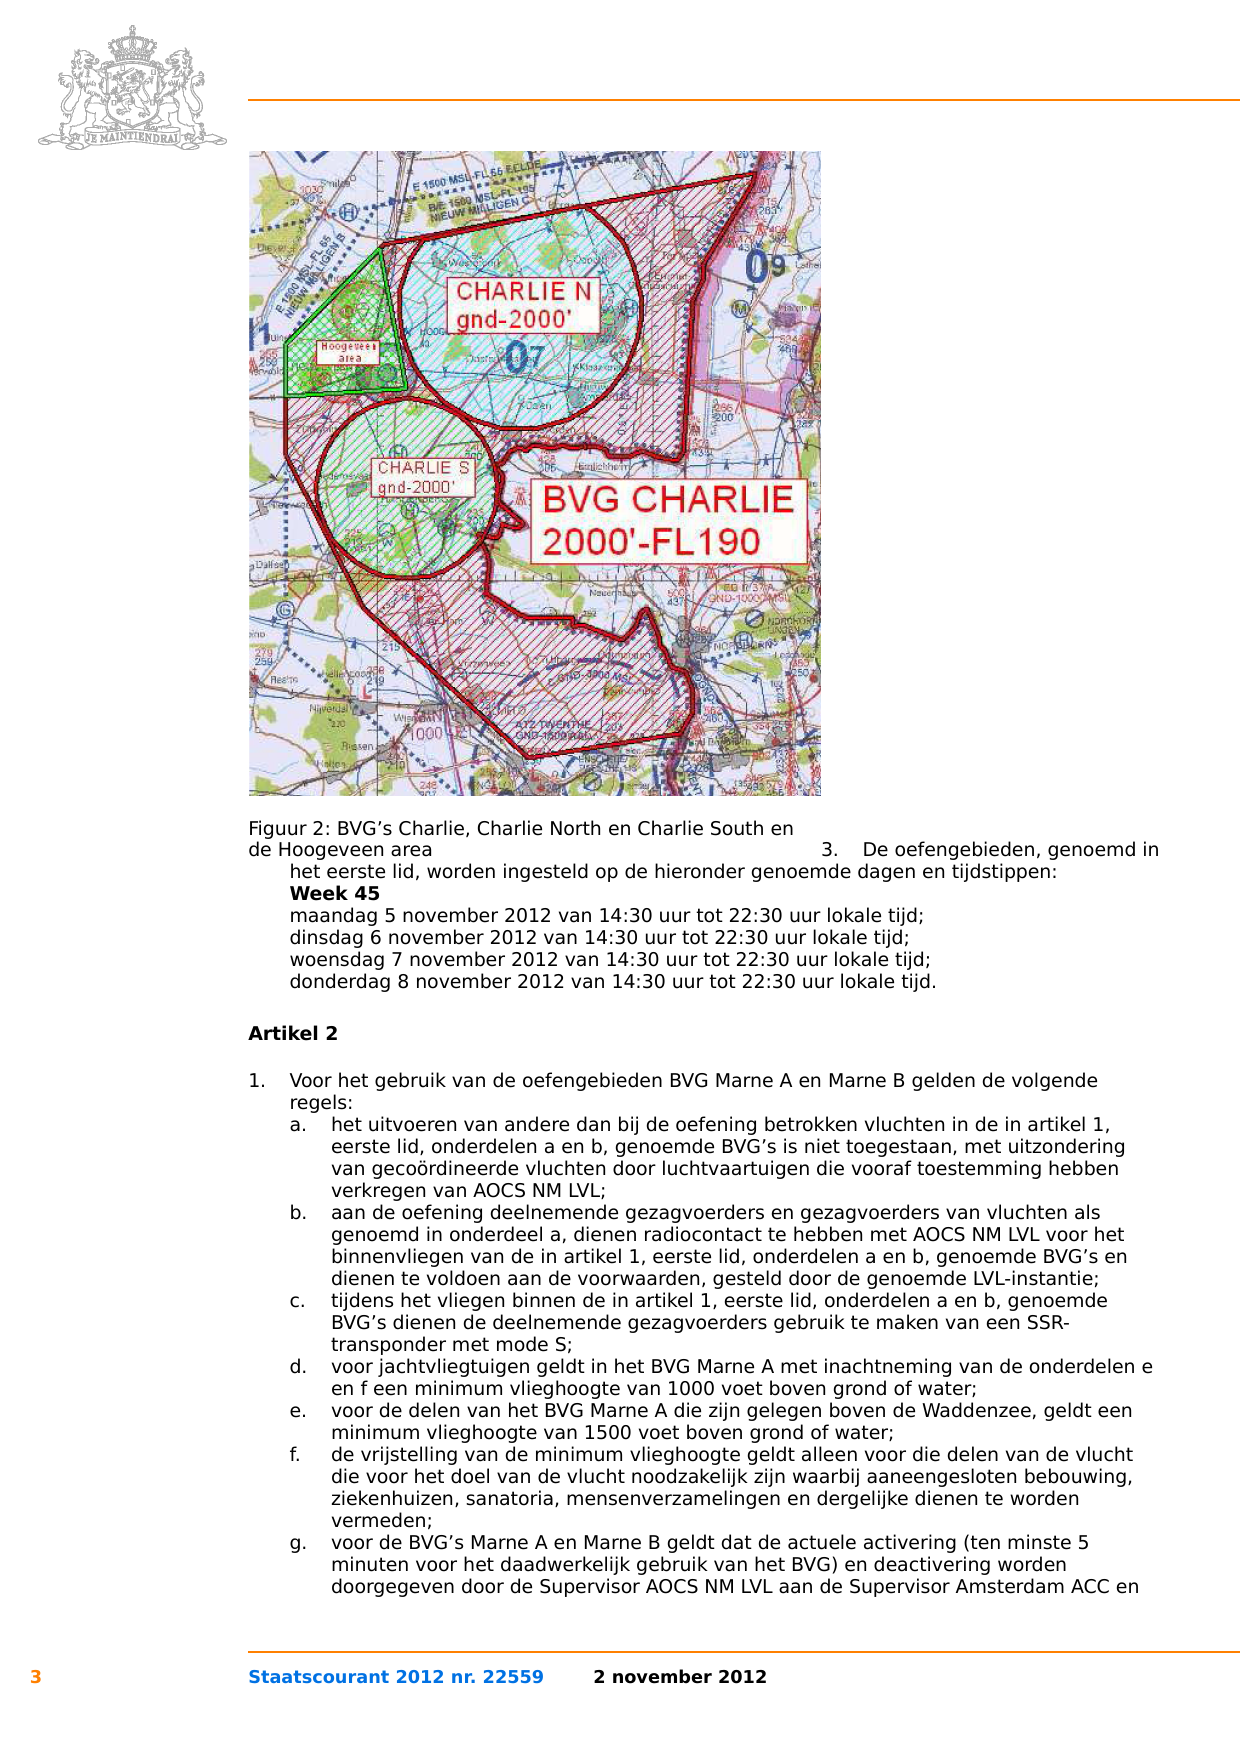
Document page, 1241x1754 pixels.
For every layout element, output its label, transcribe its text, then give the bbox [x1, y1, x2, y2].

text woensdag 7 november 2012 van 14:30 uur tot 22:30 uur lokale tijd; [289, 949, 1163, 971]
picture [38, 25, 227, 150]
text c. tijdens het vliegen binnen de in artikel 1, eerste lid, onderdelen a en b, genoemde BVG’s dienen de deelnemende gezagvoerders gebruik te maken van een SSR-transponder met mode S; [289, 1290, 1163, 1356]
text a. het uitvoeren van andere dan bij de oefening betrokken vluchten in de in artikel 1, eerste lid, onderdelen a en b, genoemde BVG’s is niet toegestaan, met uitzondering van gecoördineerde vluchten door luchtvaartuigen die vooraf toestemming hebben verkregen van AOCS NM LVL; [289, 1114, 1163, 1202]
text dinsdag 6 november 2012 van 14:30 uur tot 22:30 uur lokale tijd; [289, 927, 1163, 949]
text b. aan de oefening deelnemende gezagvoerders en gezagvoerders van vluchten als genoemd in onderdeel a, dienen radiocontact te hebben met AOCS NM LVL voor het binnenvliegen van de in artikel 1, eerste lid, onderdelen a en b, genoemde BVG’s en dienen te voldoen aan de voorwaarden, gesteld door de genoemde LVL-instantie; [289, 1202, 1163, 1290]
text Week 45 [289, 883, 1163, 905]
text donderdag 8 november 2012 van 14:30 uur tot 22:30 uur lokale tijd. [289, 971, 1163, 993]
text f. de vrijstelling van de minimum vlieghoogte geldt alleen voor die delen van de vlucht die voor het doel van de vlucht noodzakelijk zijn waarbij aaneengesloten bebouwing, ziekenhuizen, sanatoria, mensenverzamelingen en dergelijke dienen te worden vermeden; [289, 1444, 1163, 1532]
text 3. De oefengebieden, genoemd in het eerste lid, worden ingesteld op de hieronder genoemde dagen en tijdstippen: [248, 839, 1163, 883]
text d. voor jachtvliegtuigen geldt in het BVG Marne A met inachtneming van de onderdelen e en f een minimum vlieghoogte van 1000 voet boven grond of water; [289, 1356, 1163, 1400]
text g. voor de BVG’s Marne A en Marne B geldt dat de actuele activering (ten minste 5 minuten voor het daadwerkelijk gebruik van het BVG) en deactivering worden doorgegeven door de Supervisor AOCS NM LVL aan de Supervisor Amsterdam ACC en [289, 1532, 1163, 1598]
subtitle Artikel 2 [248, 1023, 1163, 1045]
picture [248, 151, 821, 796]
text e. voor de delen van het BVG Marne A die zijn gelegen boven de Waddenzee, geldt een minimum vlieghoogte van 1500 voet boven grond of water; [289, 1400, 1163, 1444]
text maandag 5 november 2012 van 14:30 uur tot 22:30 uur lokale tijd; [289, 905, 1163, 927]
text 1. Voor het gebruik van de oefengebieden BVG Marne A en Marne B gelden de volgende regels: [248, 1070, 1163, 1114]
text Figuur 2: BVG’s Charlie, Charlie North en Charlie South en de Hoogeveen area [248, 817, 821, 861]
